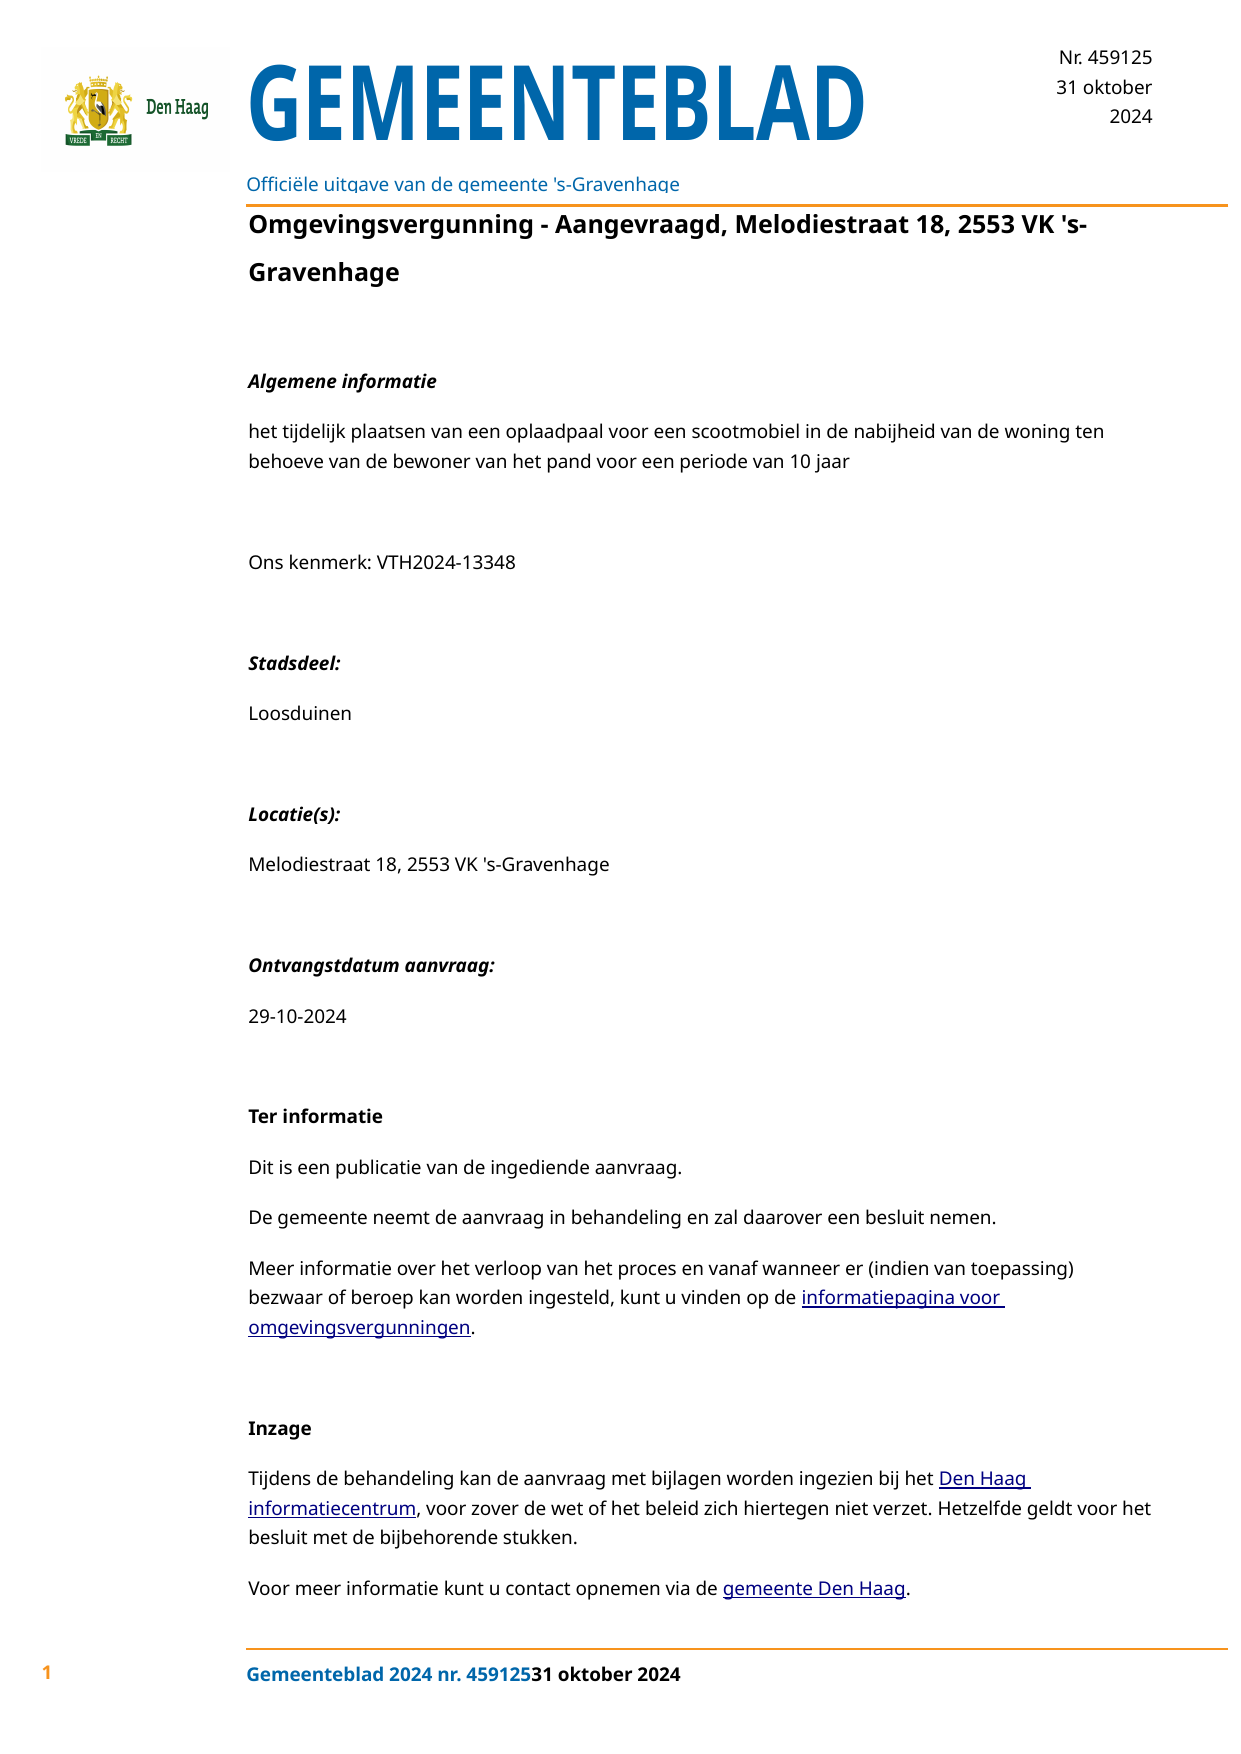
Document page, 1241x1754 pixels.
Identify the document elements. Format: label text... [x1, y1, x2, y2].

text Inzage [248, 1415, 1152, 1441]
text 29-10-2024 [248, 1003, 1152, 1029]
text het tijdelijk plaatsen van een oplaadpaal voor een scootmobiel in de nabijheid van de woning ten behoeve van de bewoner van het pand voor een periode van 10 jaar [248, 419, 1152, 474]
text Ter informatie [248, 1104, 1152, 1129]
picture [41, 47, 231, 172]
text Dit is een publicatie van de ingediende aanvraag. [248, 1154, 1152, 1180]
text Ons kenmerk: VTH2024-13348 [248, 549, 1152, 575]
text Ontvangstdatum aanvraag: [248, 952, 1152, 978]
text Locatie(s): [248, 801, 1152, 827]
text Loosduinen [248, 700, 1152, 726]
text Algemene informatie [248, 368, 1152, 394]
text Tijdens de behandeling kan de aanvraag met bijlagen worden ingezien bij het Den Haag informatiecentrum, voor zover de wet of het beleid zich hiertegen niet verzet. Hetzelfde geldt voor het besluit met de bijbehorende stukken. [248, 1465, 1152, 1550]
text De gemeente neemt de aanvraag in behandeling en zal daarover een besluit nemen. [248, 1204, 1152, 1230]
text Omgevingsvergunning - Aangevraagd, Melodiestraat 18, 2553 VK 's-Gravenhage [248, 207, 1152, 288]
text Stadsdeel: [248, 650, 1152, 676]
text Voor meer informatie kunt u contact opnemen via de gemeente Den Haag. [248, 1575, 1152, 1601]
text Melodiestraat 18, 2553 VK 's-Gravenhage [248, 852, 1152, 877]
text Meer informatie over het verloop van het proces en vanaf wanneer er (indien van toepassing) bezwaar of beroep kan worden ingesteld, kunt u vinden op de informatiepagina voor omgevingsvergunningen. [248, 1255, 1152, 1340]
